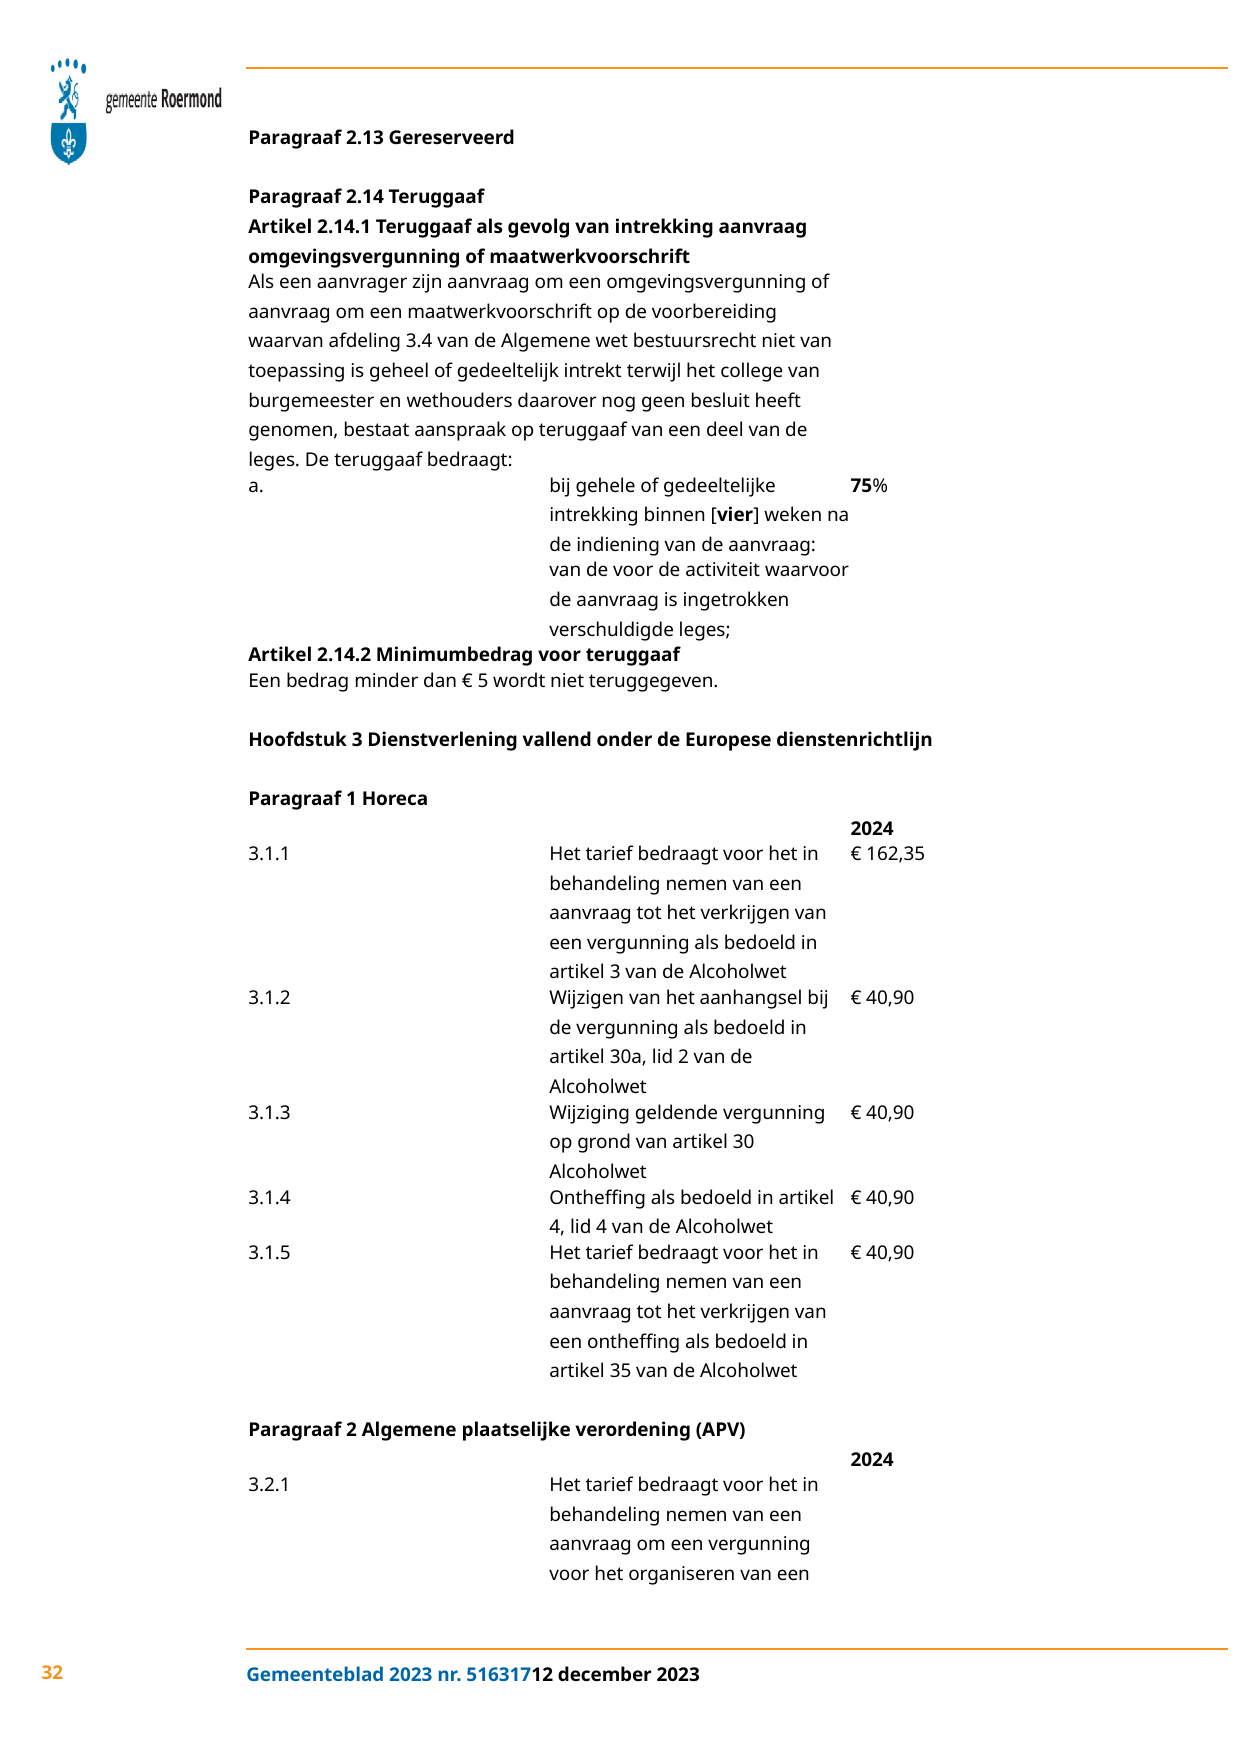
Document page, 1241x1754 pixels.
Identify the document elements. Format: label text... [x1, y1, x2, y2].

table_cell 3.1.2 [248, 985, 549, 1099]
table_header Artikel 2.14.1 Teruggaaf als gevolg van intrekking aanvraag omgevingsvergunning of maatwerkvoorschrift [248, 213, 850, 268]
table_cell € 40,90 [850, 1239, 1152, 1383]
table_cell [850, 269, 1152, 472]
table_cell van de voor de activiteit waarvoor de aanvraag is ingetrokken verschuldigde leges; [549, 557, 850, 642]
table_cell [850, 667, 1152, 693]
table_cell € 40,90 [850, 1099, 1152, 1184]
table_cell Wijziging geldende vergunning op grond van artikel 30 Alcoholwet [549, 1099, 850, 1184]
table_cell a. [248, 472, 549, 642]
table_cell Het tarief bedraagt voor het in behandeling nemen van een aanvraag tot het verkrijgen van een ontheffing als bedoeld in artikel 35 van de Alcoholwet [549, 1239, 850, 1383]
text Paragraaf 2 Algemene plaatselijke verordening (APV) [248, 1416, 1152, 1442]
table_cell Wijzigen van het aanhangsel bij de vergunning als bedoeld in artikel 30a, lid 2 van de Alcoholwet [549, 985, 850, 1099]
table_cell € 40,90 [850, 985, 1152, 1099]
table_cell 3.1.3 [248, 1099, 549, 1184]
table_cell [850, 642, 1152, 667]
table_cell 75% [850, 472, 1152, 557]
table_cell € 162,35 [850, 840, 1152, 984]
table_cell 3.2.1 [248, 1471, 549, 1586]
text Paragraaf 2.14 Teruggaaf [248, 183, 1152, 209]
table_cell Als een aanvrager zijn aanvraag om een omgevingsvergunning of aanvraag om een maatwerkvoorschrift op de voorbereiding waarvan afdeling 3.4 van de Algemene wet bestuursrecht niet van toepassing is geheel of gedeeltelijk intrekt terwijl het college van burgemeester en wethouders daarover nog geen besluit heeft genomen, bestaat aanspraak op teruggaaf van een deel van de leges. De teruggaaf bedraagt: [248, 269, 850, 472]
table_cell 3.1.4 [248, 1184, 549, 1239]
table_cell Het tarief bedraagt voor het in behandeling nemen van een aanvraag tot het verkrijgen van een vergunning als bedoeld in artikel 3 van de Alcoholwet [549, 840, 850, 984]
table_header [248, 815, 549, 840]
text Paragraaf 2.13 Gereserveerd [248, 124, 1152, 150]
table_cell Ontheffing als bedoeld in artikel 4, lid 4 van de Alcoholwet [549, 1184, 850, 1239]
table_cell 3.1.1 [248, 840, 549, 984]
table_cell 3.1.5 [248, 1239, 549, 1383]
table_header [248, 1446, 549, 1471]
table_header [549, 815, 850, 840]
table_cell Het tarief bedraagt voor het in behandeling nemen van een aanvraag om een vergunning voor het organiseren van een [549, 1471, 850, 1586]
table_cell Een bedrag minder dan € 5 wordt niet teruggegeven. [248, 667, 850, 693]
table_cell Artikel 2.14.2 Minimumbedrag voor teruggaaf [248, 642, 850, 667]
picture [41, 47, 231, 172]
table_header [850, 213, 1152, 268]
text Hoofdstuk 3 Dienstverlening vallend onder de Europese dienstenrichtlijn [248, 726, 1152, 752]
table_cell [850, 1471, 1152, 1586]
table_cell € 40,90 [850, 1184, 1152, 1239]
table_header 2024 [850, 815, 1152, 840]
table_cell bij gehele of gedeeltelijke intrekking binnen [vier] weken na de indiening van de aanvraag: [549, 472, 850, 557]
table_cell [850, 557, 1152, 642]
text Paragraaf 1 Horeca [248, 785, 1152, 811]
table_header [549, 1446, 850, 1471]
table_header 2024 [850, 1446, 1152, 1471]
